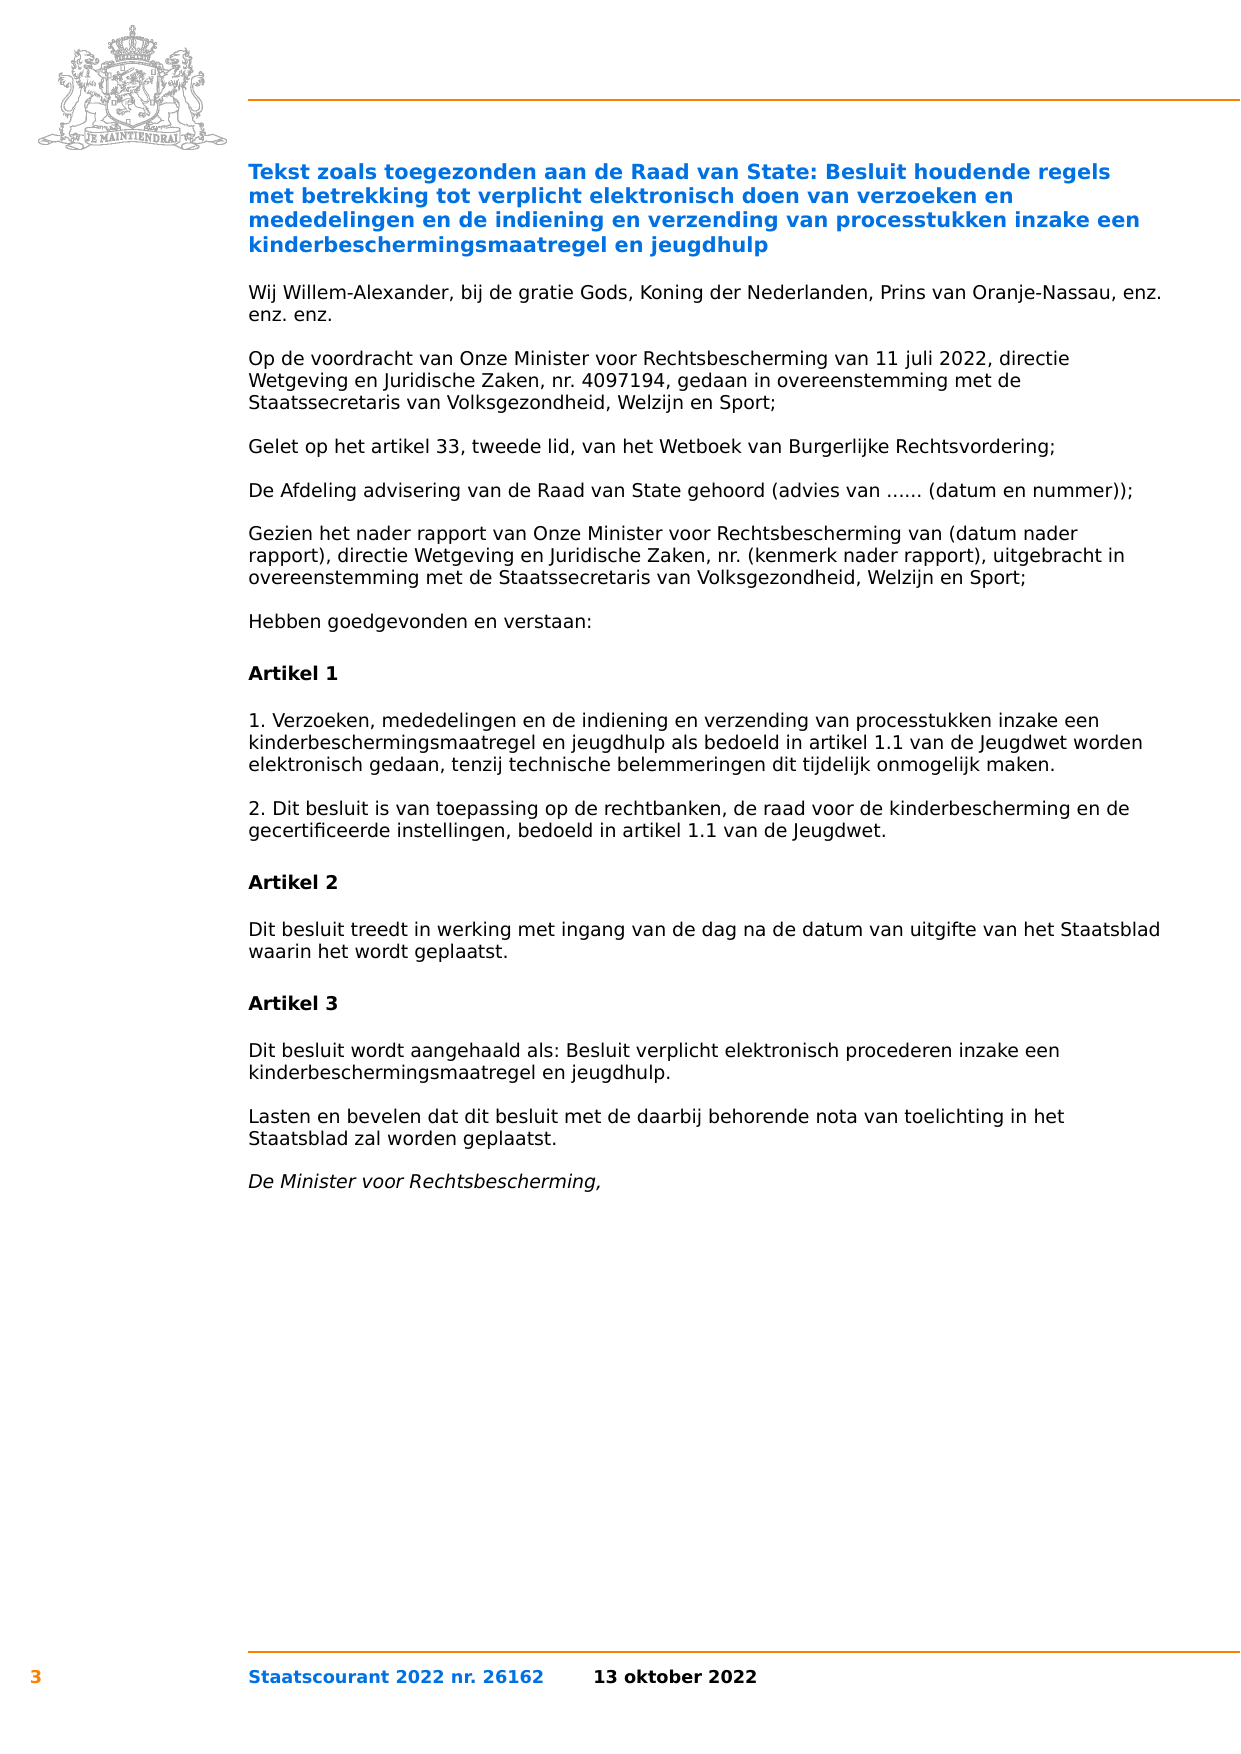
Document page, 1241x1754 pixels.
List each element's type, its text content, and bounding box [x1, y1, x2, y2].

text Lasten en bevelen dat dit besluit met de daarbij behorende nota van toelichting in het Staatsblad zal worden geplaatst. [248, 1106, 1163, 1149]
text 2. Dit besluit is van toepassing op de rechtbanken, de raad voor de kinderbescherming en de gecertificeerde instellingen, bedoeld in artikel 1.1 van de Jeugdwet. [248, 798, 1163, 842]
text 1. Verzoeken, mededelingen en de indiening en verzending van processtukken inzake een kinderbeschermingsmaatregel en jeugdhulp als bedoeld in artikel 1.1 van de Jeugdwet worden elektronisch gedaan, tenzij technische belemmeringen dit tijdelijk onmogelijk maken. [248, 710, 1163, 776]
text Gezien het nader rapport van Onze Minister voor Rechtsbescherming van (datum nader rapport), directie Wetgeving en Juridische Zaken, nr. (kenmerk nader rapport), uitgebracht in overeenstemming met de Staatssecretaris van Volksgezondheid, Welzijn en Sport; [248, 523, 1163, 589]
text Op de voordracht van Onze Minister voor Rechtsbescherming van 11 juli 2022, directie Wetgeving en Juridische Zaken, nr. 4097194, gedaan in overeenstemming met de Staatssecretaris van Volksgezondheid, Welzijn en Sport; [248, 348, 1163, 414]
text De Afdeling advisering van de Raad van State gehoord (advies van ...... (datum en nummer)); [248, 479, 1163, 501]
text Dit besluit treedt in werking met ingang van de dag na de datum van uitgifte van het Staatsblad waarin het wordt geplaatst. [248, 919, 1163, 963]
text Hebben goedgevonden en verstaan: [248, 611, 1163, 633]
text Gelet op het artikel 33, tweede lid, van het Wetboek van Burgerlijke Rechtsvordering; [248, 436, 1163, 458]
subtitle Artikel 1 [248, 663, 1163, 685]
subtitle Artikel 2 [248, 872, 1163, 894]
subtitle Tekst zoals toegezonden aan de Raad van State: Besluit houdende regels met betrekking tot verplicht elektronisch doen van verzoeken en mededelingen en de indiening en verzending van processtukken inzake een kinderbeschermingsmaatregel en jeugdhulp [248, 160, 1163, 257]
text Wij Willem-Alexander, bij de gratie Gods, Koning der Nederlanden, Prins van Oranje-Nassau, enz. enz. enz. [248, 282, 1163, 326]
picture [38, 25, 227, 150]
text De Minister voor Rechtsbescherming, [248, 1171, 1163, 1193]
subtitle Artikel 3 [248, 993, 1163, 1015]
text Dit besluit wordt aangehaald als: Besluit verplicht elektronisch procederen inzake een kinderbeschermingsmaatregel en jeugdhulp. [248, 1040, 1163, 1084]
